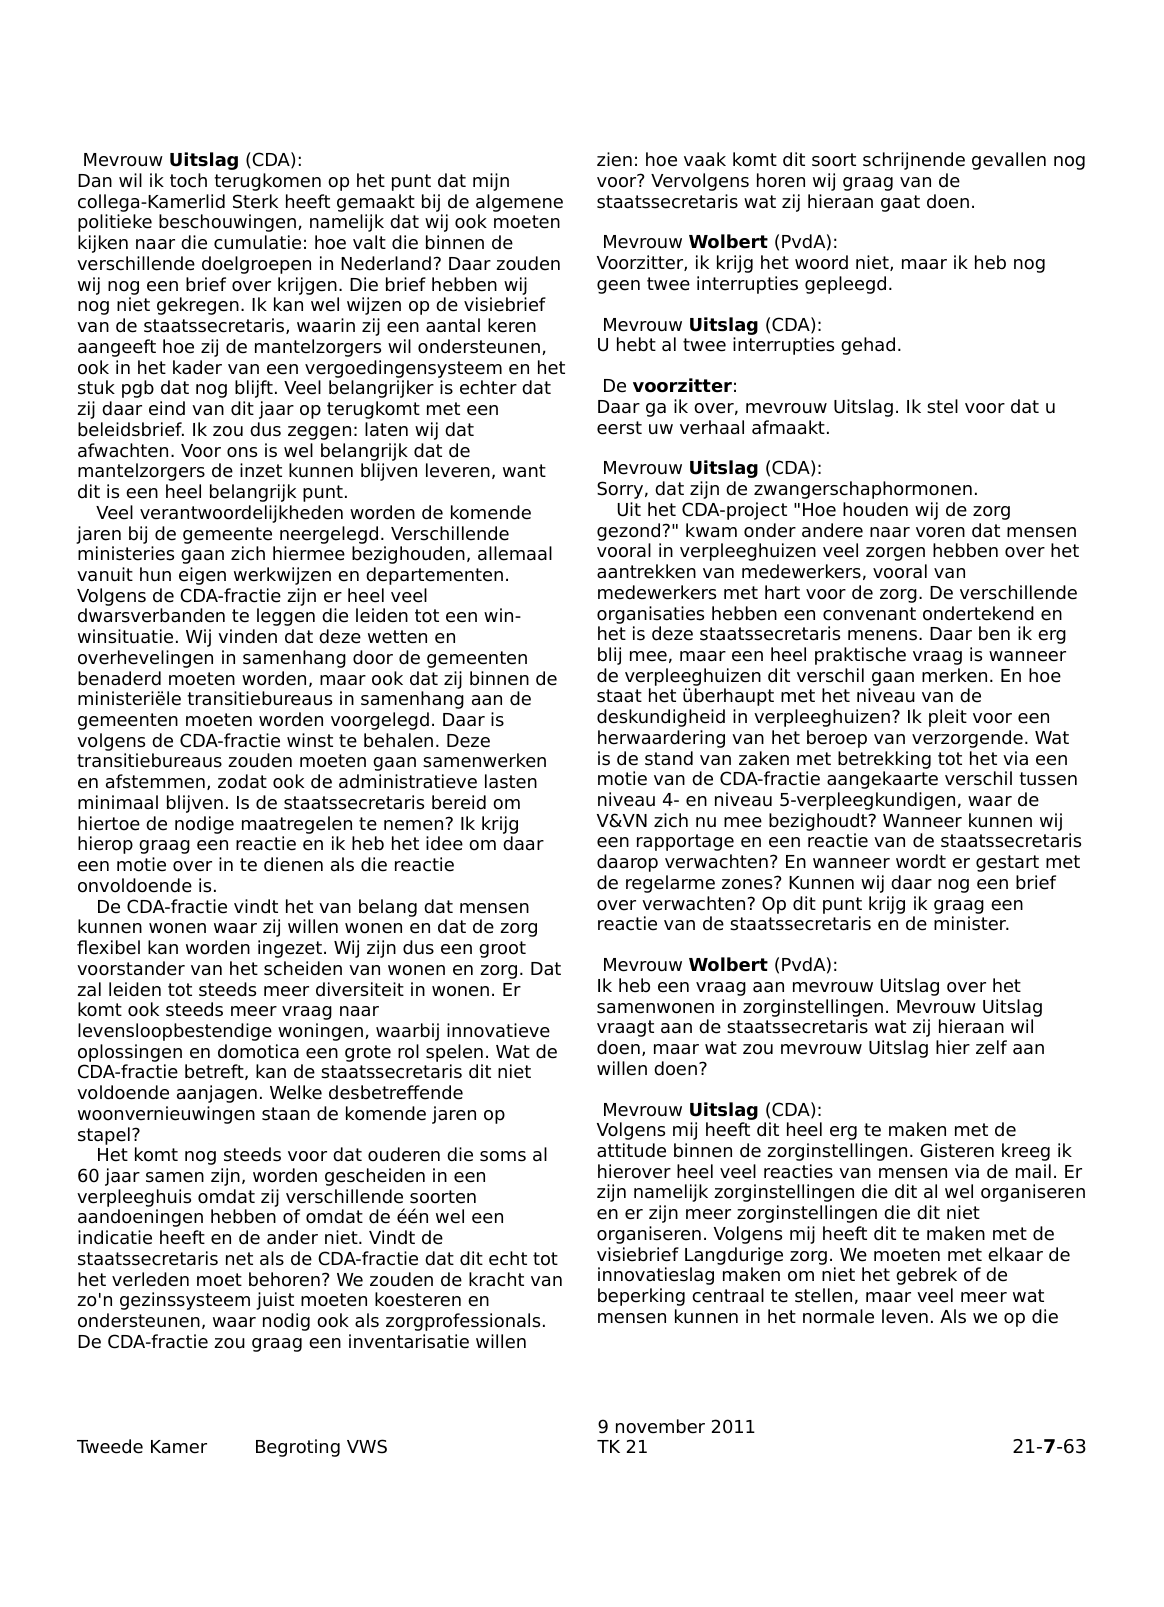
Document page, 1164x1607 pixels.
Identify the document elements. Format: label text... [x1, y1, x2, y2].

text Ik heb een vraag aan mevrouw Uitslag over het samenwonen in zorginstellingen. Mevrouw Uitslag vraagt aan de staatssecretaris wat zij hieraan wil doen, maar wat zou mevrouw Uitslag hier zelf aan willen doen? [596, 976, 1087, 1079]
text Mevrouw Uitslag (CDA): [596, 458, 1087, 479]
text Dan wil ik toch terugkomen op het punt dat mijn collega-Kamerlid Sterk heeft gemaakt bij de algemene politieke beschouwingen, namelijk dat wij ook moeten kijken naar die cumulatie: hoe valt die binnen de verschillende doelgroepen in Nederland? Daar zouden wij nog een brief over krijgen. Die brief hebben wij nog niet gekregen. Ik kan wel wijzen op de visiebrief van de staatssecretaris, waarin zij een aantal keren aangeeft hoe zij de mantelzorgers wil ondersteunen, ook in het kader van een vergoedingensysteem en het stuk pgb dat nog blijft. Veel belangrijker is echter dat zij daar eind van dit jaar op terugkomt met een beleidsbrief. Ik zou dus zeggen: laten wij dat afwachten. Voor ons is wel belangrijk dat de mantelzorgers de inzet kunnen blijven leveren, want dit is een heel belangrijk punt. [77, 171, 567, 503]
text Mevrouw Uitslag (CDA): [77, 150, 567, 171]
text zien: hoe vaak komt dit soort schrijnende gevallen nog voor? Vervolgens horen wij graag van de staatssecretaris wat zij hieraan gaat doen. [596, 150, 1087, 212]
text Daar ga ik over, mevrouw Uitslag. Ik stel voor dat u eerst uw verhaal afmaakt. [596, 397, 1087, 438]
text Mevrouw Uitslag (CDA): [596, 314, 1087, 335]
text Mevrouw Uitslag (CDA): [596, 1099, 1087, 1120]
text U hebt al twee interrupties gehad. [596, 335, 1087, 356]
text Mevrouw Wolbert (PvdA): [596, 955, 1087, 976]
text Sorry, dat zijn de zwangerschaphormonen. [596, 479, 1087, 500]
text Voorzitter, ik krijg het woord niet, maar ik heb nog geen twee interrupties gepleegd. [596, 253, 1087, 294]
text De CDA-fractie vindt het van belang dat mensen kunnen wonen waar zij willen wonen en dat de zorg flexibel kan worden ingezet. Wij zijn dus een groot voorstander van het scheiden van wonen en zorg. Dat zal leiden tot steeds meer diversiteit in wonen. Er komt ook steeds meer vraag naar levensloopbestendige woningen, waarbij innovatieve oplossingen en domotica een grote rol spelen. Wat de CDA-fractie betreft, kan de staatssecretaris dit niet voldoende aanjagen. Welke desbetreffende woonvernieuwingen staan de komende jaren op stapel? [77, 896, 567, 1145]
text Volgens mij heeft dit heel erg te maken met de attitude binnen de zorginstellingen. Gisteren kreeg ik hierover heel veel reacties van mensen via de mail. Er zijn namelijk zorginstellingen die dit al wel organiseren en er zijn meer zorginstellingen die dit niet organiseren. Volgens mij heeft dit te maken met de visiebrief Langdurige zorg. We moeten met elkaar de innovatieslag maken om niet het gebrek of de beperking centraal te stellen, maar veel meer wat mensen kunnen in het normale leven. Als we op die [596, 1120, 1087, 1327]
text Veel verantwoordelijkheden worden de komende jaren bij de gemeente neergelegd. Verschillende ministeries gaan zich hiermee bezighouden, allemaal vanuit hun eigen werkwijzen en departementen. Volgens de CDA-fractie zijn er heel veel dwarsverbanden te leggen die leiden tot een win-winsituatie. Wij vinden dat deze wetten en overhevelingen in samenhang door de gemeenten benaderd moeten worden, maar ook dat zij binnen de ministeriële transitiebureaus in samenhang aan de gemeenten moeten worden voorgelegd. Daar is volgens de CDA-fractie winst te behalen. Deze transitiebureaus zouden moeten gaan samenwerken en afstemmen, zodat ook de administratieve lasten minimaal blijven. Is de staatssecretaris bereid om hiertoe de nodige maatregelen te nemen? Ik krijg hierop graag een reactie en ik heb het idee om daar een motie over in te dienen als die reactie onvoldoende is. [77, 503, 567, 896]
text Uit het CDA-project "Hoe houden wij de zorg gezond?" kwam onder andere naar voren dat mensen vooral in verpleeghuizen veel zorgen hebben over het aantrekken van medewerkers, vooral van medewerkers met hart voor de zorg. De verschillende organisaties hebben een convenant ondertekend en het is deze staatssecretaris menens. Daar ben ik erg blij mee, maar een heel praktische vraag is wanneer de verpleeghuizen dit verschil gaan merken. En hoe staat het überhaupt met het niveau van de deskundigheid in verpleeghuizen? Ik pleit voor een herwaardering van het beroep van verzorgende. Wat is de stand van zaken met betrekking tot het via een motie van de CDA-fractie aangekaarte verschil tussen niveau 4- en niveau 5-verpleegkundigen, waar de V&VN zich nu mee bezighoudt? Wanneer kunnen wij een rapportage en een reactie van de staatssecretaris daarop verwachten? En wanneer wordt er gestart met de regelarme zones? Kunnen wij daar nog een brief over verwachten? Op dit punt krijg ik graag een reactie van de staatssecretaris en de minister. [596, 500, 1087, 935]
text Mevrouw Wolbert (PvdA): [596, 232, 1087, 253]
text Het komt nog steeds voor dat ouderen die soms al 60 jaar samen zijn, worden gescheiden in een verpleeghuis omdat zij verschillende soorten aandoeningen hebben of omdat de één wel een indicatie heeft en de ander niet. Vindt de staatssecretaris net als de CDA-fractie dat dit echt tot het verleden moet behoren? We zouden de kracht van zo'n gezinssysteem juist moeten koesteren en ondersteunen, waar nodig ook als zorgprofessionals. De CDA-fractie zou graag een inventarisatie willen [77, 1145, 567, 1352]
text De voorzitter: [596, 376, 1087, 397]
